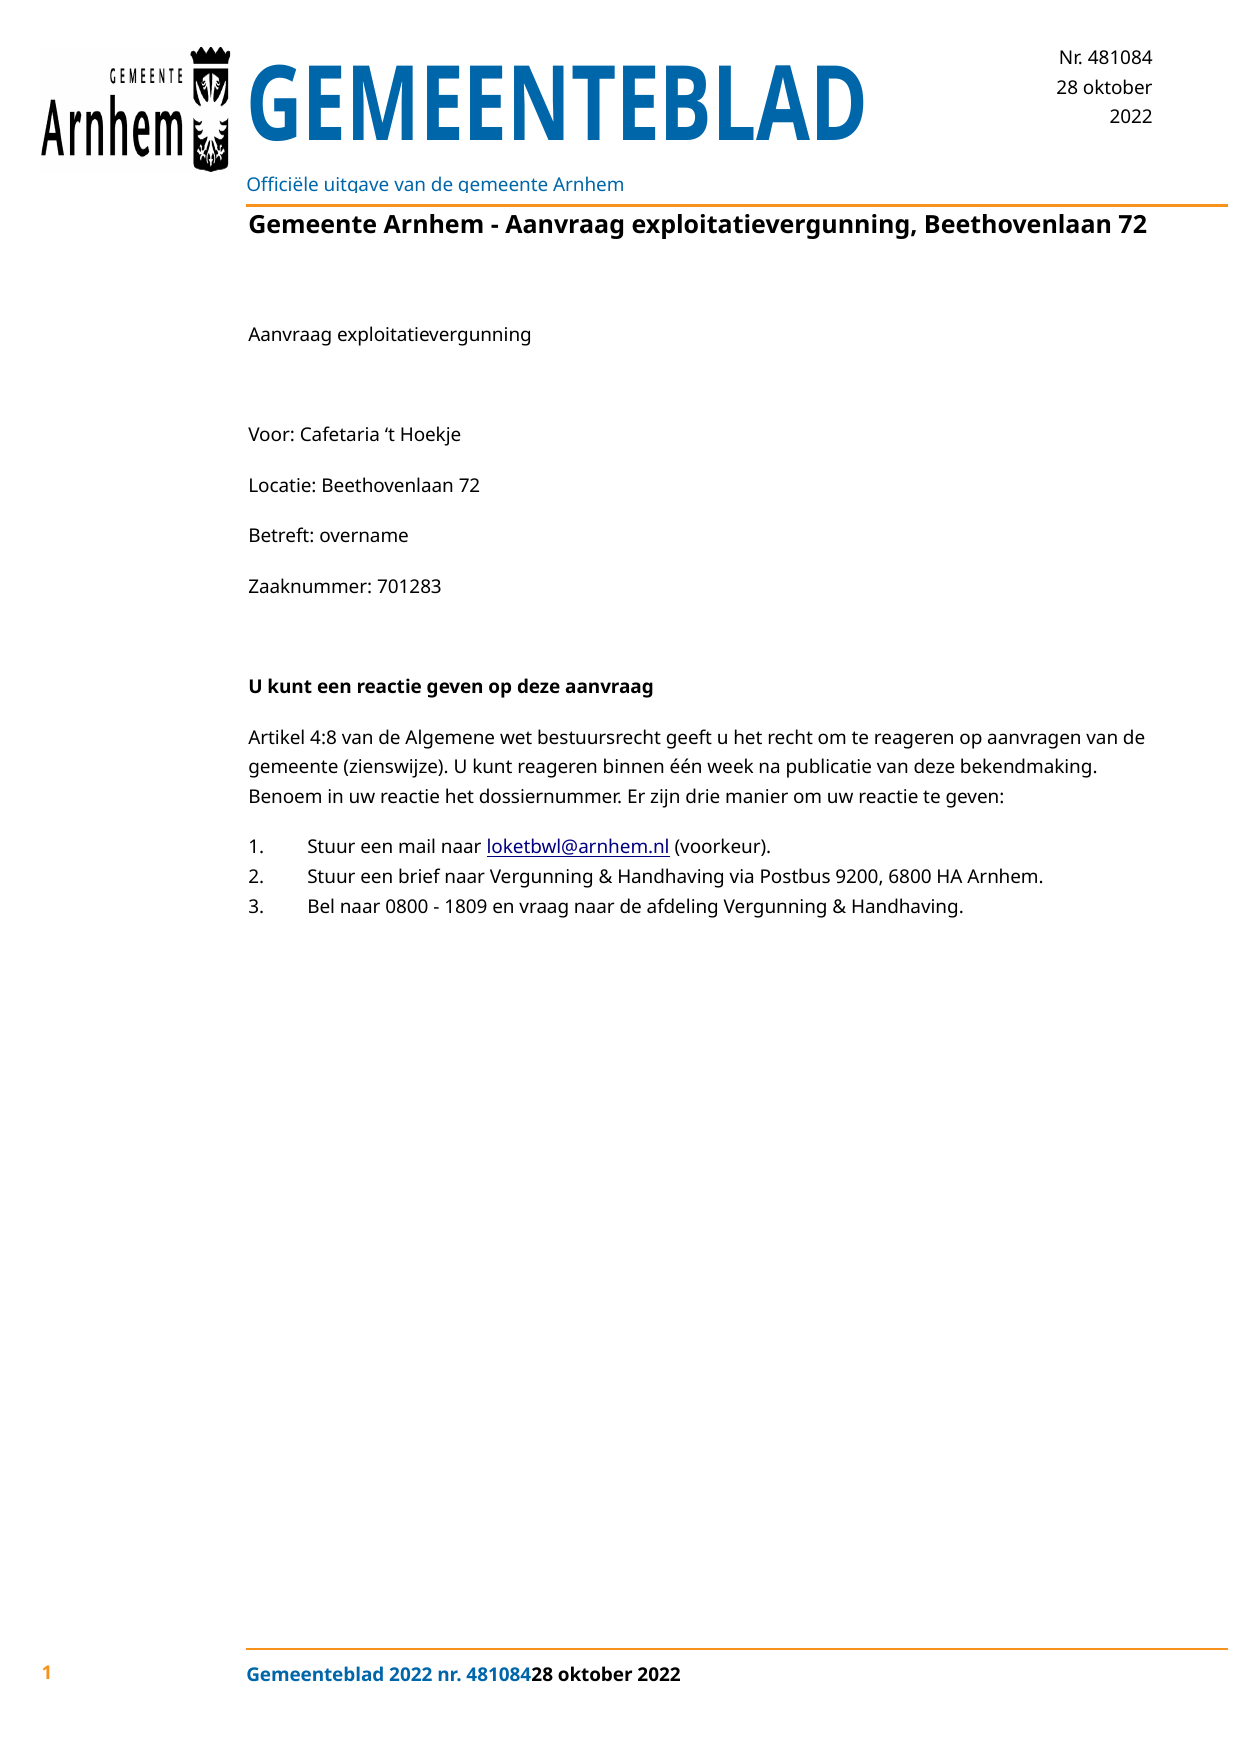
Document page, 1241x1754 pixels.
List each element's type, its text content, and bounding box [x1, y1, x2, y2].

text Artikel 4:8 van de Algemene wet bestuursrecht geeft u het recht om te reageren op aanvragen van de gemeente (zienswijze). U kunt reageren binnen één week na publicatie van deze bekendmaking. Benoem in uw reactie het dossiernummer. Er zijn drie manier om uw reactie te geven: [248, 724, 1152, 809]
text Gemeente Arnhem - Aanvraag exploitatievergunning, Beethovenlaan 72 [248, 207, 1152, 241]
text Betreft: overname [248, 522, 1152, 548]
text U kunt een reactie geven op deze aanvraag [248, 674, 1152, 699]
picture [41, 47, 231, 172]
text Locatie: Beethovenlaan 72 [248, 472, 1152, 498]
text Aanvraag exploitatievergunning [248, 321, 1152, 346]
list Stuur een mail naar loketbwl@arnhem.nl (voorkeur). [248, 834, 1152, 859]
text Zaaknummer: 701283 [248, 573, 1152, 598]
list Bel naar 0800 - 1809 en vraag naar de afdeling Vergunning & Handhaving. [248, 893, 1152, 918]
text Voor: Cafetaria ‘t Hoekje [248, 422, 1152, 447]
list Stuur een brief naar Vergunning & Handhaving via Postbus 9200, 6800 HA Arnhem. [248, 863, 1152, 889]
